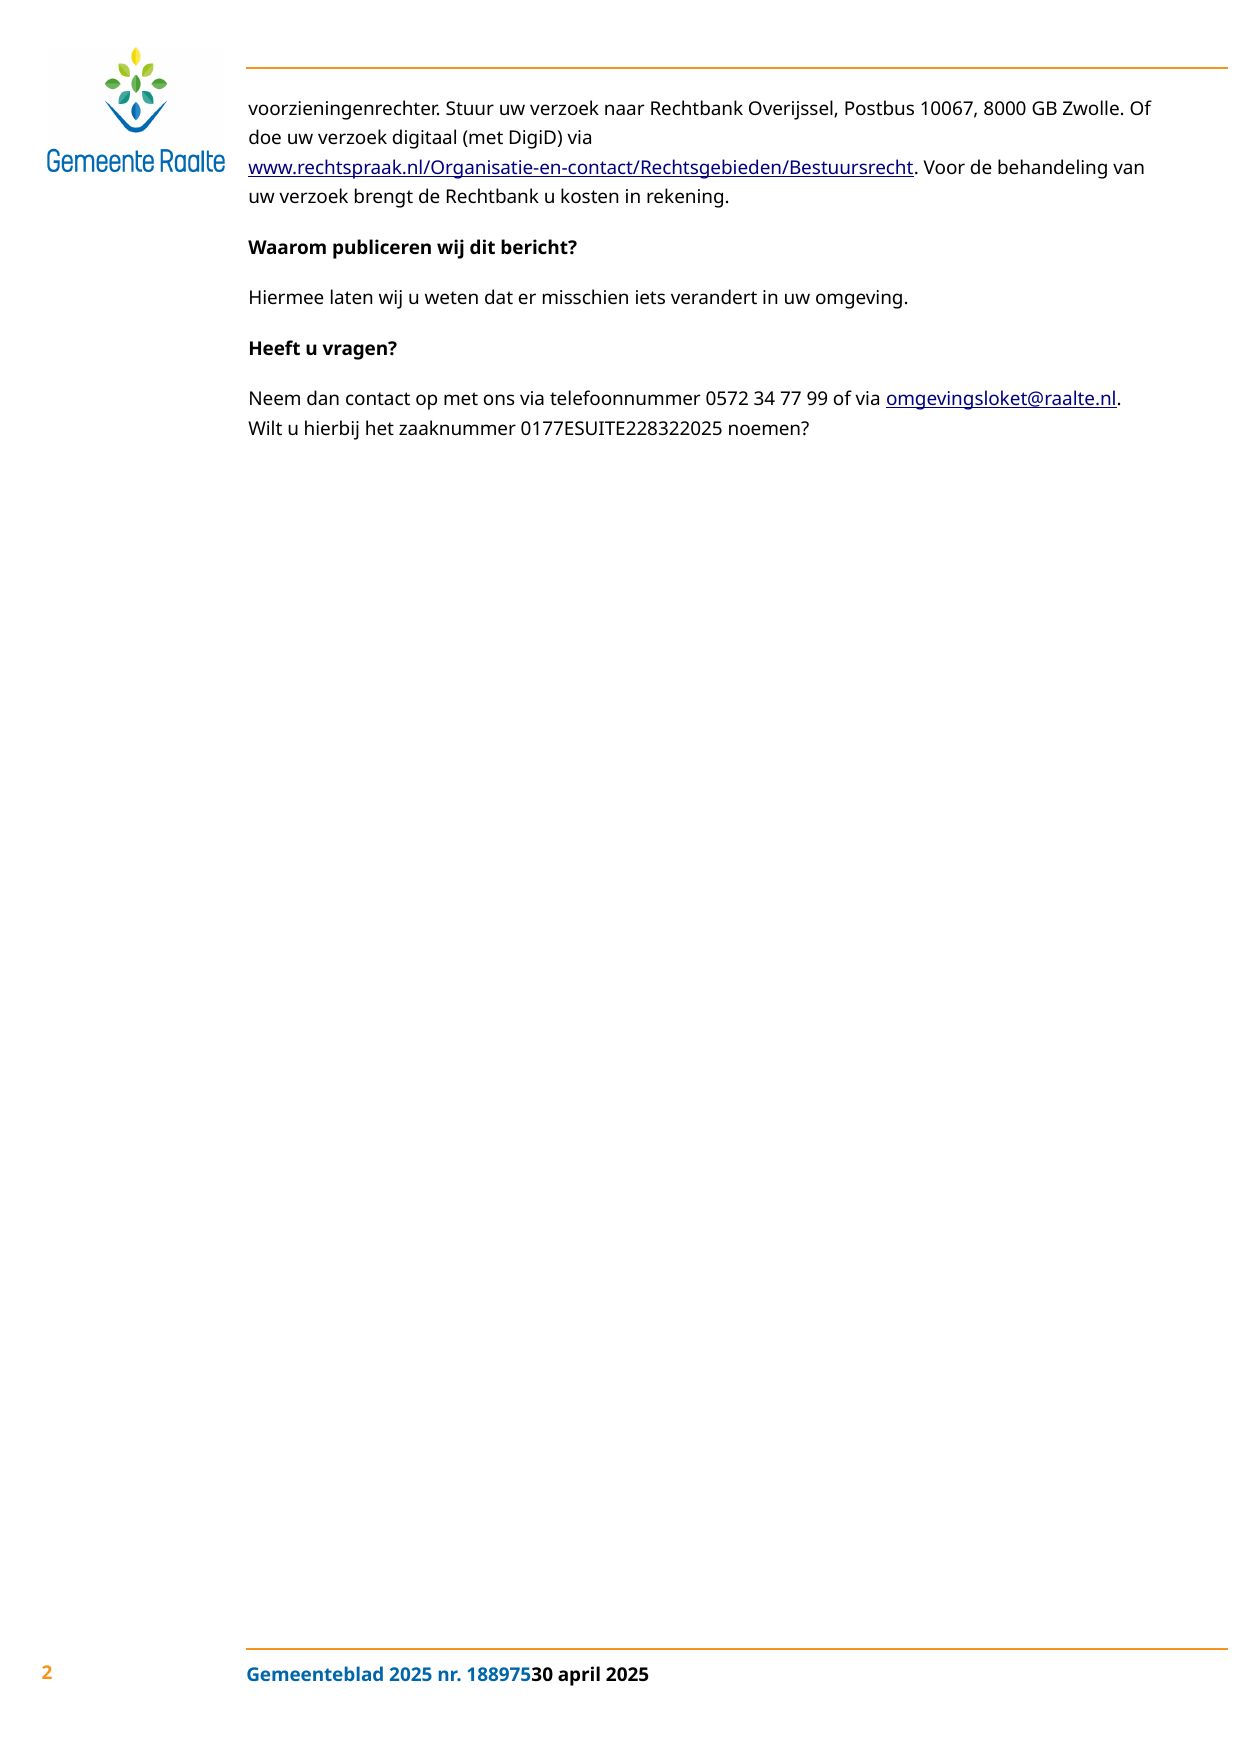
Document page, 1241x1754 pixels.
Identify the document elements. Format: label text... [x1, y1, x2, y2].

text Neem dan contact op met ons via telefoonnummer 0572 34 77 99 of via omgevingsloket@raalte.nl. Wilt u hierbij het zaaknummer 0177ESUITE228322025 noemen? [248, 385, 1152, 441]
picture [41, 47, 231, 172]
text voorzieningenrechter. Stuur uw verzoek naar Rechtbank Overijssel, Postbus 10067, 8000 GB Zwolle. Of doe uw verzoek digitaal (met DigiD) via www.rechtspraak.nl/Organisatie-en-contact/Rechtsgebieden/Bestuursrecht. Voor de behandeling van uw verzoek brengt de Rechtbank u kosten in rekening. [248, 95, 1152, 209]
text Heeft u vragen? [248, 335, 1152, 361]
text Hiermee laten wij u weten dat er misschien iets verandert in uw omgeving. [248, 284, 1152, 310]
text Waarom publiceren wij dit bericht? [248, 234, 1152, 260]
